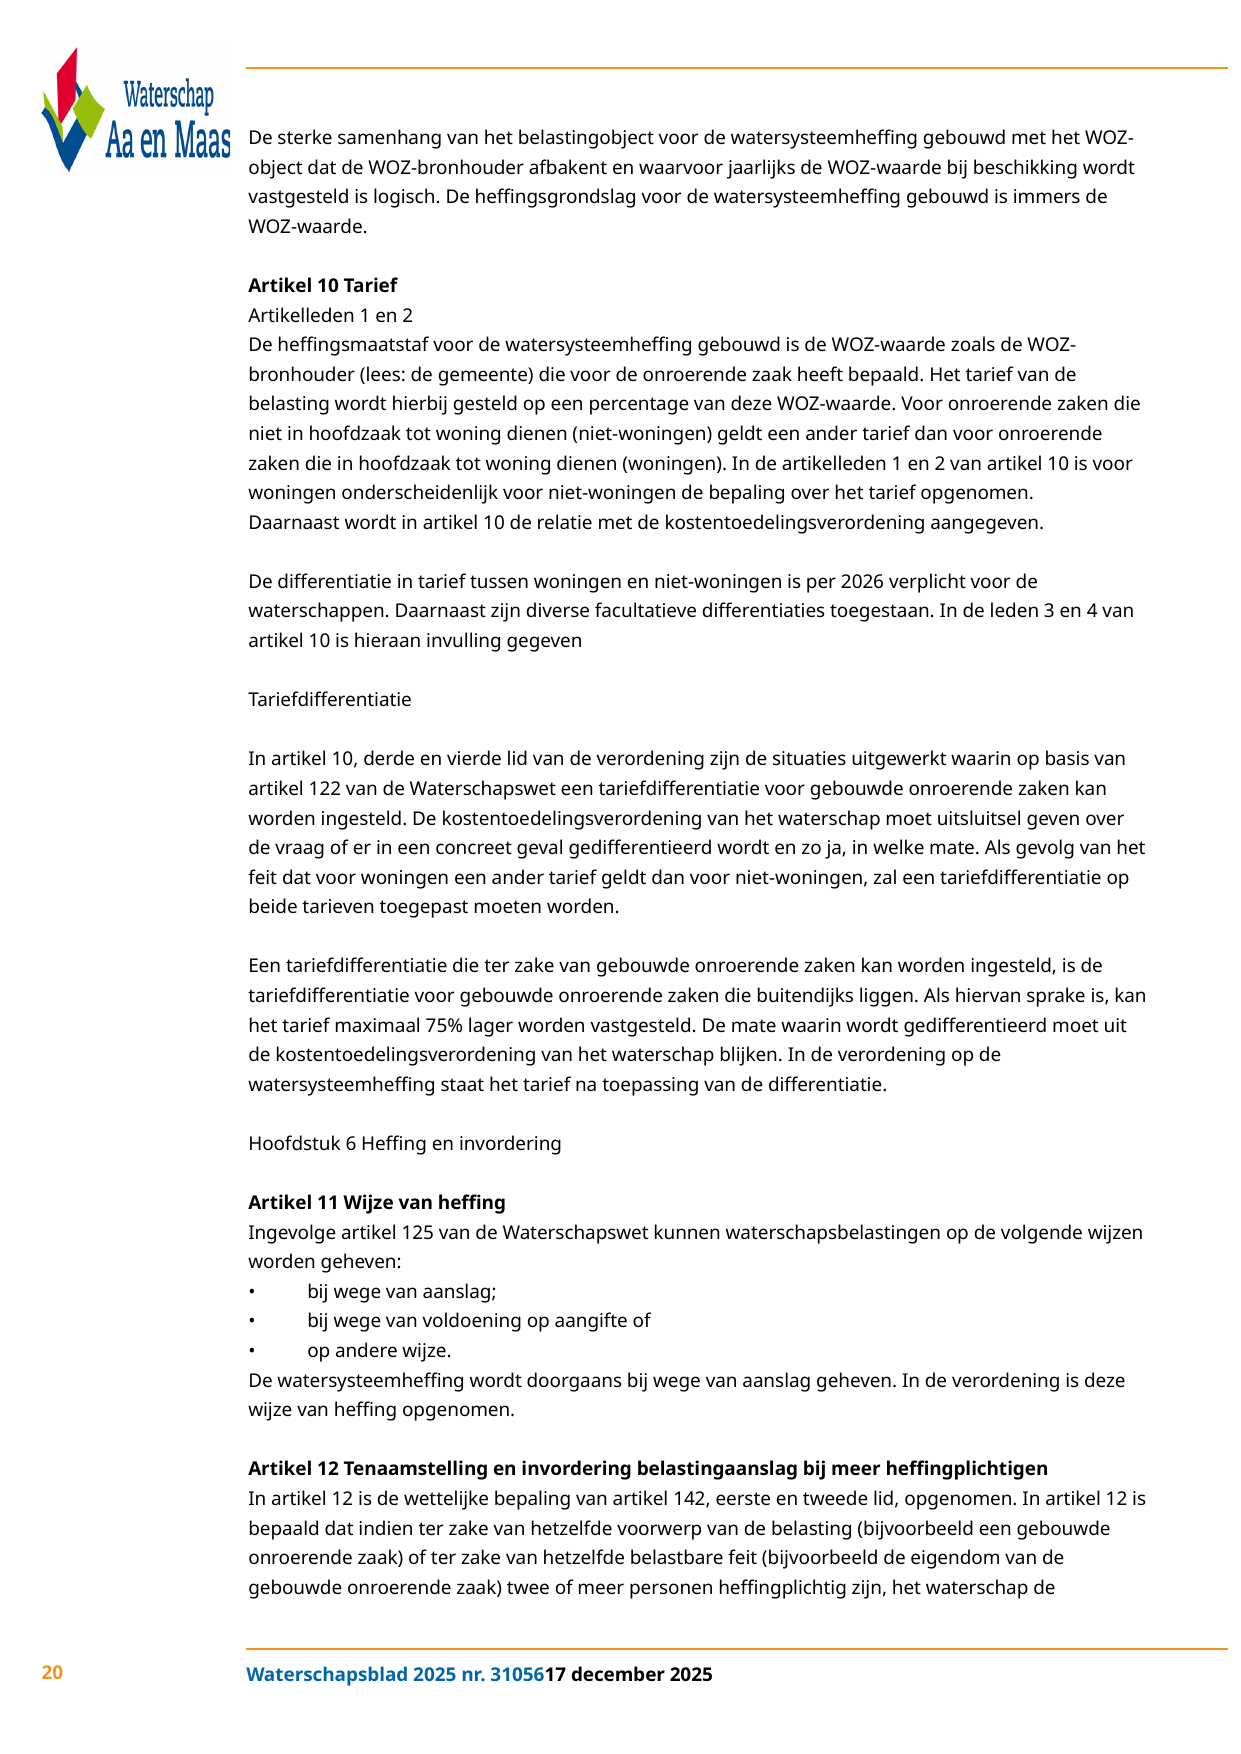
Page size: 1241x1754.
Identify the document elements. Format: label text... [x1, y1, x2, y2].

text In artikel 12 is de wettelijke bepaling van artikel 142, eerste en tweede lid, opgenomen. In artikel 12 is bepaald dat indien ter zake van hetzelfde voorwerp van de belasting (bijvoorbeeld een gebouwde onroerende zaak) of ter zake van hetzelfde belastbare feit (bijvoorbeeld de eigendom van de gebouwde onroerende zaak) twee of meer personen heffingplichtig zijn, het waterschap de [248, 1485, 1152, 1600]
text Artikel 10 Tarief [248, 272, 1152, 298]
picture [41, 47, 231, 172]
text De differentiatie in tarief tussen woningen en niet-woningen is per 2026 verplicht voor de waterschappen. Daarnaast zijn diverse facultatieve differentiaties toegestaan. In de leden 3 en 4 van artikel 10 is hieraan invulling gegeven [248, 568, 1152, 653]
list bij wege van aanslag; [248, 1278, 1152, 1304]
text Hoofdstuk 6 Heffing en invordering [248, 1130, 1152, 1156]
text Artikel 11 Wijze van heffing [248, 1189, 1152, 1215]
text De watersysteemheffing wordt doorgaans bij wege van aanslag geheven. In de verordening is deze wijze van heffing opgenomen. [248, 1367, 1152, 1422]
text Artikel 12 Tenaamstelling en invordering belastingaanslag bij meer heffingplichtigen [248, 1456, 1152, 1481]
text Artikelleden 1 en 2 [248, 302, 1152, 328]
text Ingevolge artikel 125 van de Waterschapswet kunnen waterschapsbelastingen op de volgende wijzen worden geheven: [248, 1219, 1152, 1274]
text De sterke samenhang van het belastingobject voor de watersysteemheffing gebouwd met het WOZ-object dat de WOZ-bronhouder afbakent en waarvoor jaarlijks de WOZ-waarde bij beschikking wordt vastgesteld is logisch. De heffingsgrondslag voor de watersysteemheffing gebouwd is immers de WOZ-waarde. [248, 124, 1152, 239]
text Een tariefdifferentiatie die ter zake van gebouwde onroerende zaken kan worden ingesteld, is de tariefdifferentiatie voor gebouwde onroerende zaken die buitendijks liggen. Als hiervan sprake is, kan het tarief maximaal 75% lager worden vastgesteld. De mate waarin wordt gedifferentieerd moet uit de kostentoedelingsverordening van het waterschap blijken. In de verordening op de watersysteemheffing staat het tarief na toepassing van de differentiatie. [248, 953, 1152, 1097]
text Daarnaast wordt in artikel 10 de relatie met de kostentoedelingsverordening aangegeven. [248, 509, 1152, 535]
text Tariefdifferentiatie [248, 686, 1152, 712]
list op andere wijze. [248, 1337, 1152, 1363]
text De heffingsmaatstaf voor de watersysteemheffing gebouwd is de WOZ-waarde zoals de WOZ-bronhouder (lees: de gemeente) die voor de onroerende zaak heeft bepaald. Het tarief van de belasting wordt hierbij gesteld op een percentage van deze WOZ-waarde. Voor onroerende zaken die niet in hoofdzaak tot woning dienen (niet-woningen) geldt een ander tarief dan voor onroerende zaken die in hoofdzaak tot woning dienen (woningen). In de artikelleden 1 en 2 van artikel 10 is voor woningen onderscheidenlijk voor niet-woningen de bepaling over het tarief opgenomen. [248, 331, 1152, 505]
text In artikel 10, derde en vierde lid van de verordening zijn de situaties uitgewerkt waarin op basis van artikel 122 van de Waterschapswet een tariefdifferentiatie voor gebouwde onroerende zaken kan worden ingesteld. De kostentoedelingsverordening van het waterschap moet uitsluitsel geven over de vraag of er in een concreet geval gedifferentieerd wordt en zo ja, in welke mate. Als gevolg van het feit dat voor woningen een ander tarief geldt dan voor niet-woningen, zal een tariefdifferentiatie op beide tarieven toegepast moeten worden. [248, 746, 1152, 919]
list bij wege van voldoening op aangifte of [248, 1308, 1152, 1333]
